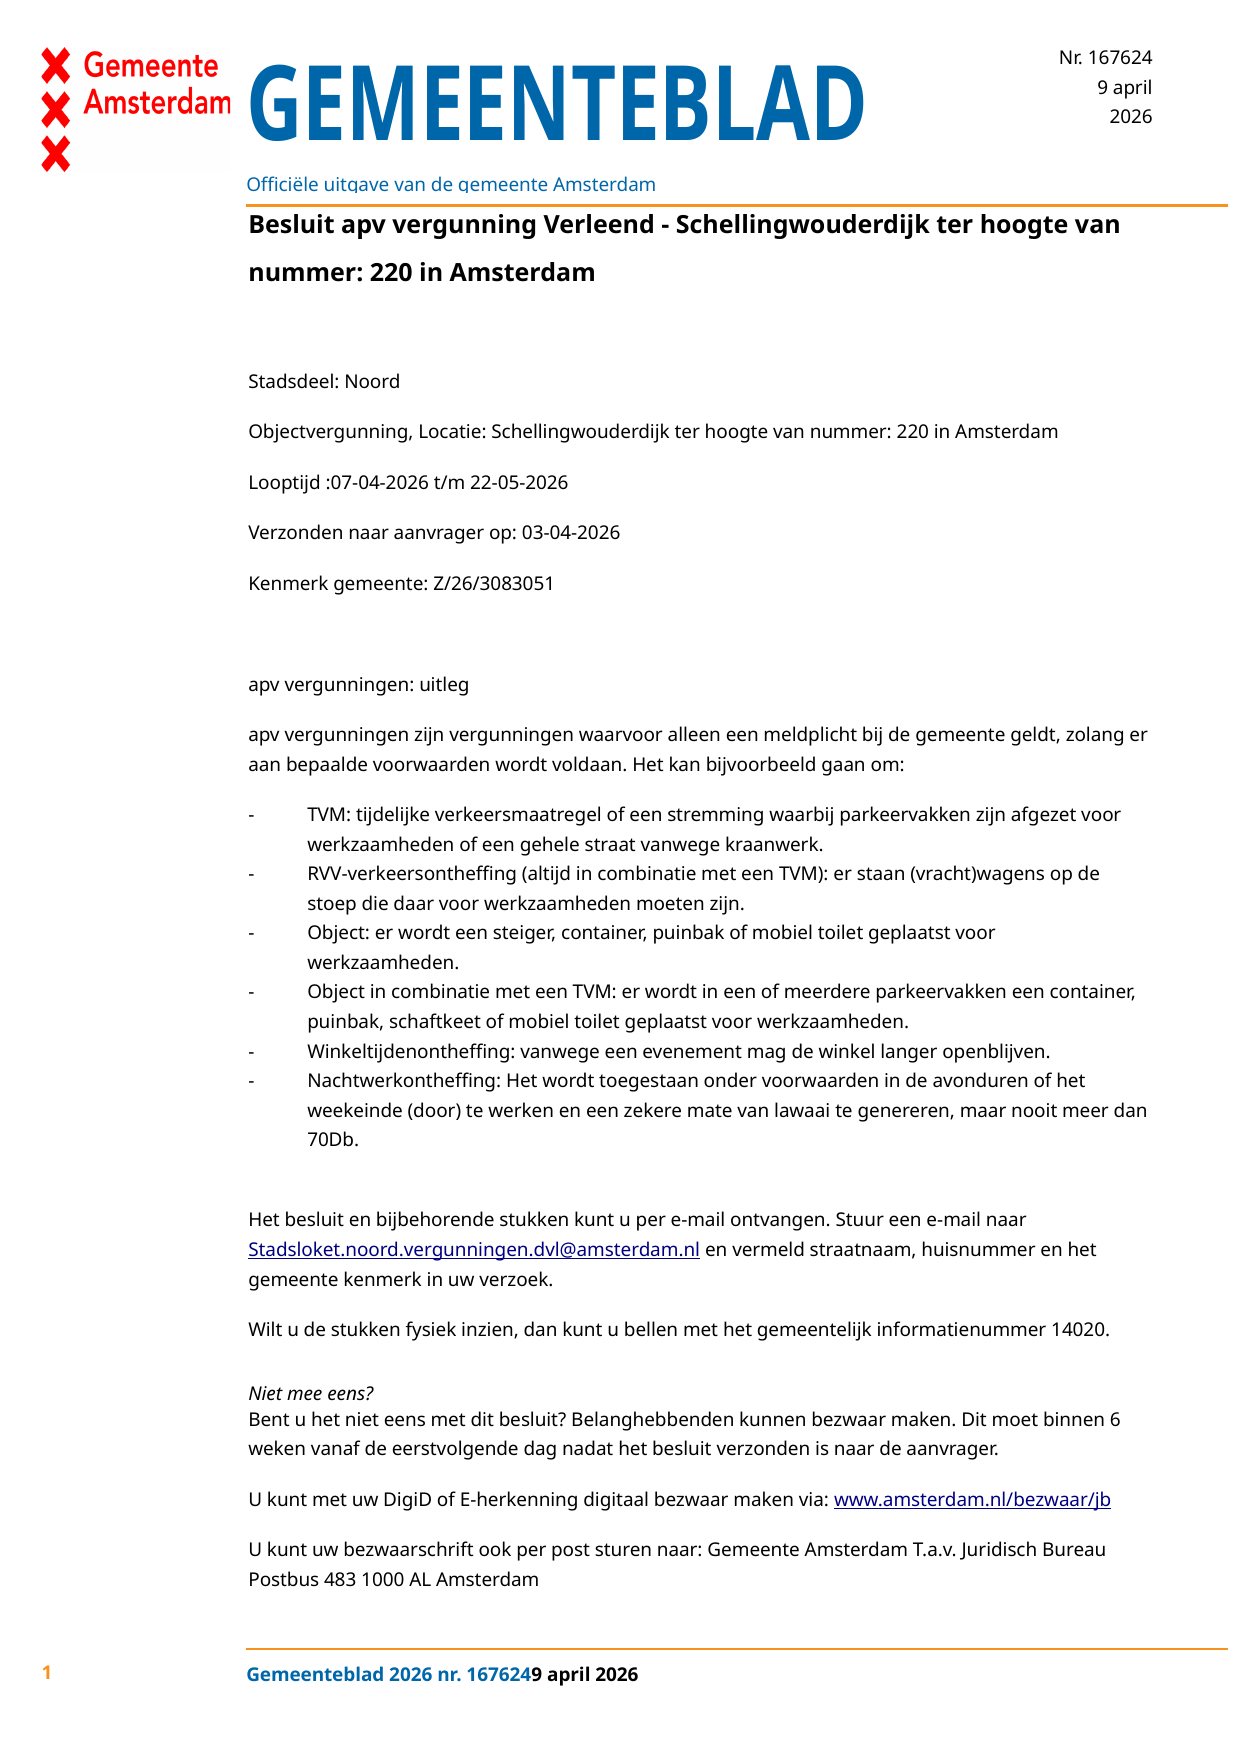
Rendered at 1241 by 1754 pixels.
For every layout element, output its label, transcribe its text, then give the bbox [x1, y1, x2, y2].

text Stadsdeel: Noord [248, 368, 1152, 394]
text Het besluit en bijbehorende stukken kunt u per e-mail ontvangen. Stuur een e-mail naar Stadsloket.noord.vergunningen.dvl@amsterdam.nl en vermeld straatnaam, huisnummer en het gemeente kenmerk in uw verzoek. [248, 1207, 1152, 1292]
list Object in combinatie met een TVM: er wordt in een of meerdere parkeervakken een container, puinbak, schaftkeet of mobiel toilet geplaatst voor werkzaamheden. [248, 979, 1152, 1034]
text Kenmerk gemeente: Z/26/3083051 [248, 570, 1152, 596]
text Niet mee eens? [248, 1380, 1152, 1406]
text Besluit apv vergunning Verleend - Schellingwouderdijk ter hoogte van nummer: 220 in Amsterdam [248, 207, 1152, 288]
list RVV-verkeersontheffing (altijd in combinatie met een TVM): er staan (vracht)wagens op de stoep die daar voor werkzaamheden moeten zijn. [248, 860, 1152, 916]
text Bent u het niet eens met dit besluit? Belanghebbenden kunnen bezwaar maken. Dit moet binnen 6 weken vanaf de eerstvolgende dag nadat het besluit verzonden is naar de aanvrager. [248, 1406, 1152, 1461]
text apv vergunningen: uitleg [248, 671, 1152, 697]
text Wilt u de stukken fysiek inzien, dan kunt u bellen met het gemeentelijk informatienummer 14020. [248, 1316, 1152, 1342]
text U kunt uw bezwaarschrift ook per post sturen naar: Gemeente Amsterdam T.a.v. Juridisch Bureau Postbus 483 1000 AL Amsterdam [248, 1536, 1152, 1592]
text Verzonden naar aanvrager op: 03-04-2026 [248, 519, 1152, 545]
text Looptijd :07-04-2026 t/m 22-05-2026 [248, 469, 1152, 495]
text U kunt met uw DigiD of E-herkenning digitaal bezwaar maken via: www.amsterdam.nl/bezwaar/jb [248, 1486, 1152, 1512]
text Objectvergunning, Locatie: Schellingwouderdijk ter hoogte van nummer: 220 in Amsterdam [248, 419, 1152, 444]
picture [41, 47, 231, 172]
list Nachtwerkontheffing: Het wordt toegestaan onder voorwaarden in de avonduren of het weekeinde (door) te werken en een zekere mate van lawaai te genereren, maar nooit meer dan 70Db. [248, 1067, 1152, 1152]
list Winkeltijdenontheffing: vanwege een evenement mag de winkel langer openblijven. [248, 1038, 1152, 1064]
list Object: er wordt een steiger, container, puinbak of mobiel toilet geplaatst voor werkzaamheden. [248, 919, 1152, 975]
text apv vergunningen zijn vergunningen waarvoor alleen een meldplicht bij de gemeente geldt, zolang er aan bepaalde voorwaarden wordt voldaan. Het kan bijvoorbeeld gaan om: [248, 721, 1152, 777]
list TVM: tijdelijke verkeersmaatregel of een stremming waarbij parkeervakken zijn afgezet voor werkzaamheden of een gehele straat vanwege kraanwerk. [248, 801, 1152, 857]
